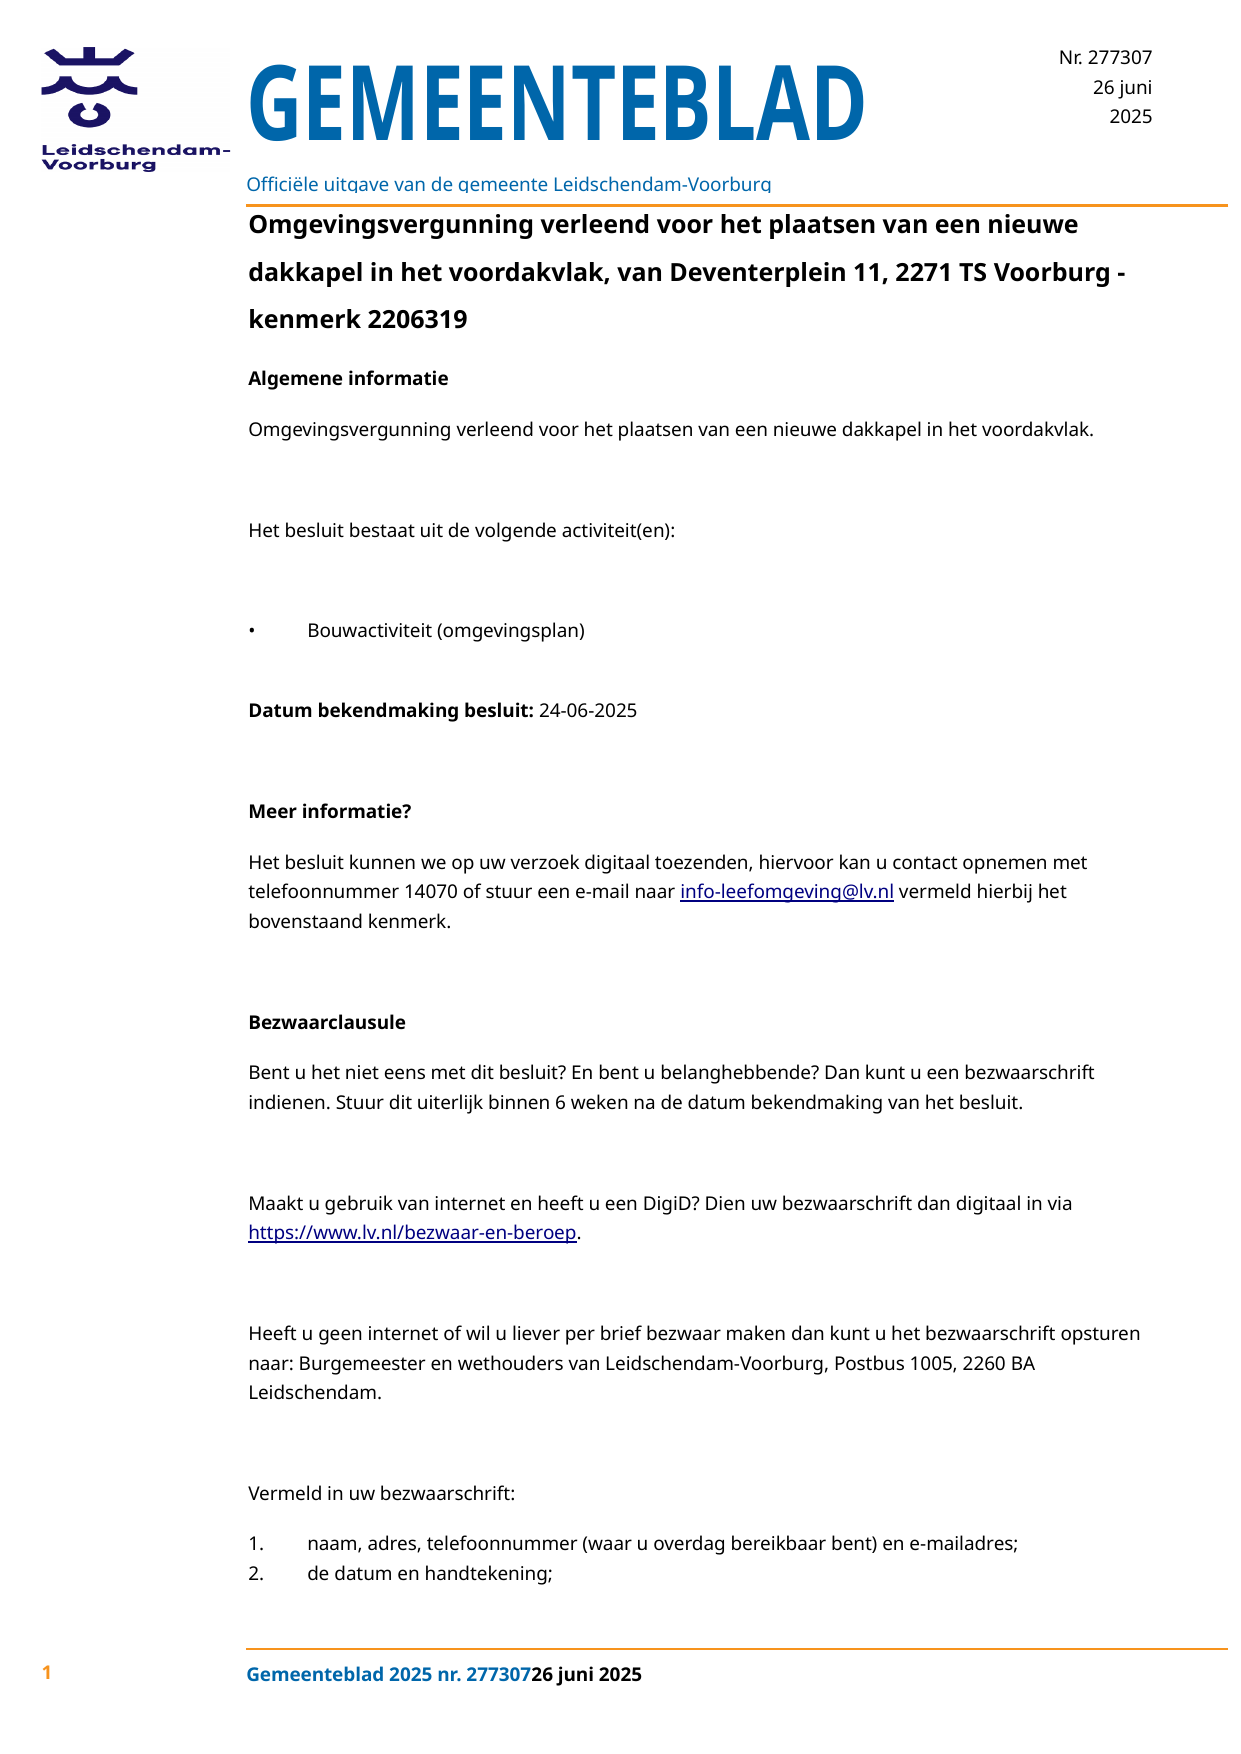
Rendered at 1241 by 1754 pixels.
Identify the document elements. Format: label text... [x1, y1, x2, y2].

text Omgevingsvergunning verleend voor het plaatsen van een nieuwe dakkapel in het voordakvlak, van Deventerplein 11, 2271 TS Voorburg - kenmerk 2206319 [248, 207, 1152, 336]
list naam, adres, telefoonnummer (waar u overdag bereikbaar bent) en e-mailadres; [248, 1531, 1152, 1556]
text Meer informatie? [248, 798, 1152, 824]
text Omgevingsvergunning verleend voor het plaatsen van een nieuwe dakkapel in het voordakvlak. [248, 416, 1152, 442]
text Algemene informatie [248, 366, 1152, 391]
text Heeft u geen internet of wil u liever per brief bezwaar maken dan kunt u het bezwaarschrift opsturen naar: Burgemeester en wethouders van Leidschendam-Voorburg, Postbus 1005, 2260 BA Leidschendam. [248, 1320, 1152, 1405]
text Maakt u gebruik van internet en heeft u een DigiD? Dien uw bezwaarschrift dan digitaal in via https://www.lv.nl/bezwaar-en-beroep. [248, 1190, 1152, 1245]
text Bezwaarclausule [248, 1009, 1152, 1034]
picture [41, 47, 231, 172]
text Bent u het niet eens met dit besluit? En bent u belanghebbende? Dan kunt u een bezwaarschrift indienen. Stuur dit uiterlijk binnen 6 weken na de datum bekendmaking van het besluit. [248, 1059, 1152, 1114]
text Het besluit bestaat uit de volgende activiteit(en): [248, 517, 1152, 542]
list Bouwactiviteit (omgevingsplan) [248, 618, 1152, 643]
text Datum bekendmaking besluit: 24-06-2025 [248, 698, 1152, 723]
list de datum en handtekening; [248, 1560, 1152, 1586]
text Het besluit kunnen we op uw verzoek digitaal toezenden, hiervoor kan u contact opnemen met telefoonnummer 14070 of stuur een e-mail naar info-leefomgeving@lv.nl vermeld hierbij het bovenstaand kenmerk. [248, 849, 1152, 934]
text Vermeld in uw bezwaarschrift: [248, 1480, 1152, 1506]
